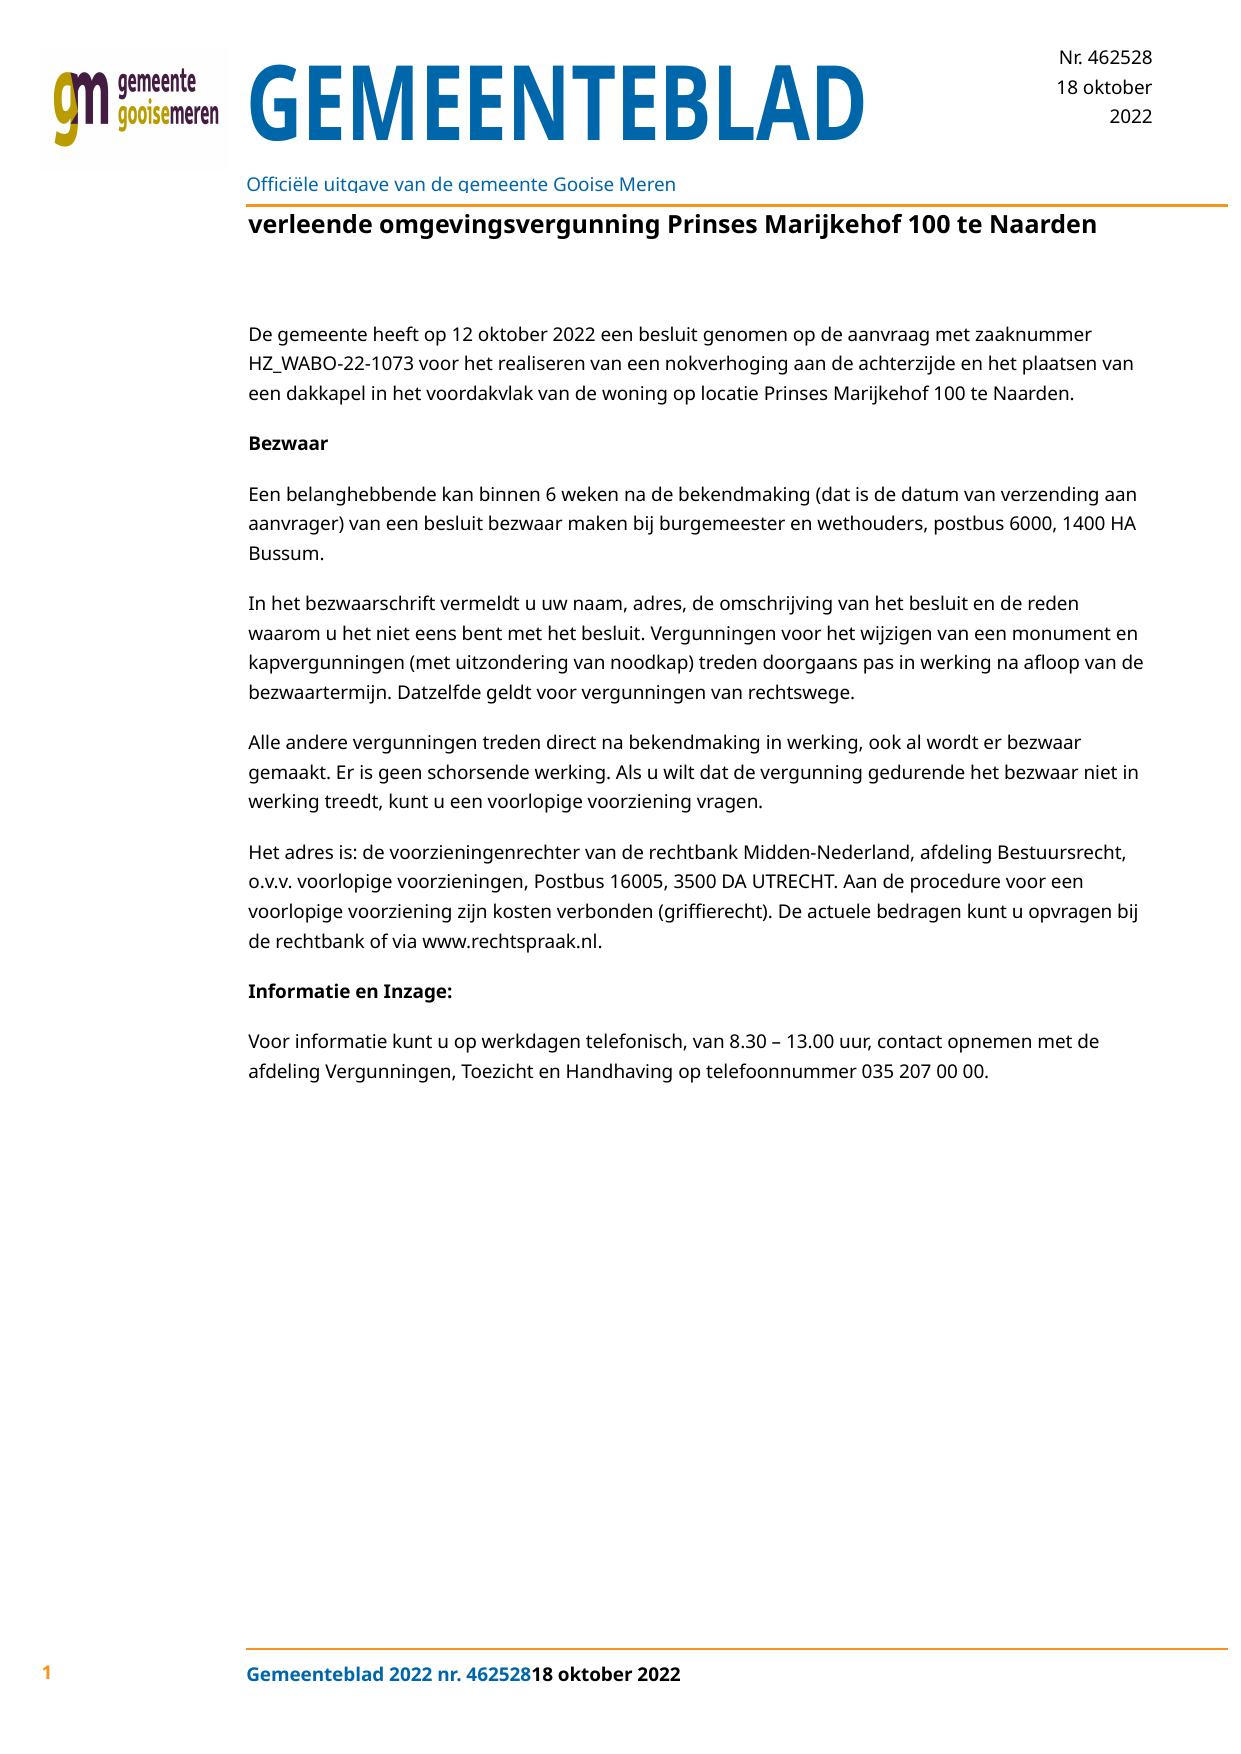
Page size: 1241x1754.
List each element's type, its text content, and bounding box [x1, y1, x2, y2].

text Het adres is: de voorzieningenrechter van de rechtbank Midden-Nederland, afdeling Bestuursrecht, o.v.v. voorlopige voorzieningen, Postbus 16005, 3500 DA UTRECHT. Aan de procedure voor een voorlopige voorziening zijn kosten verbonden (griffierecht). De actuele bedragen kunt u opvragen bij de rechtbank of via www.rechtspraak.nl. [248, 839, 1152, 953]
picture [41, 47, 231, 172]
text In het bezwaarschrift vermeldt u uw naam, adres, de omschrijving van het besluit en de reden waarom u het niet eens bent met het besluit. Vergunningen voor het wijzigen van een monument en kapvergunningen (met uitzondering van noodkap) treden doorgaans pas in werking na afloop van de bezwaartermijn. Datzelfde geldt voor vergunningen van rechtswege. [248, 590, 1152, 705]
text verleende omgevingsvergunning Prinses Marijkehof 100 te Naarden [248, 207, 1152, 241]
text Informatie en Inzage: [248, 978, 1152, 1004]
text De gemeente heeft op 12 oktober 2022 een besluit genomen op de aanvraag met zaaknummer HZ_WABO-22-1073 voor het realiseren van een nokverhoging aan de achterzijde en het plaatsen van een dakkapel in het voordakvlak van de woning op locatie Prinses Marijkehof 100 te Naarden. [248, 321, 1152, 406]
text Bezwaar [248, 430, 1152, 456]
text Alle andere vergunningen treden direct na bekendmaking in werking, ook al wordt er bezwaar gemaakt. Er is geen schorsende werking. Als u wilt dat de vergunning gedurende het bezwaar niet in werking treedt, kunt u een voorlopige voorziening vragen. [248, 729, 1152, 814]
text Voor informatie kunt u op werkdagen telefonisch, van 8.30 – 13.00 uur, contact opnemen met de afdeling Vergunningen, Toezicht en Handhaving op telefoonnummer 035 207 00 00. [248, 1029, 1152, 1084]
text Een belanghebbende kan binnen 6 weken na de bekendmaking (dat is de datum van verzending aan aanvrager) van een besluit bezwaar maken bij burgemeester en wethouders, postbus 6000, 1400 HA Bussum. [248, 481, 1152, 566]
